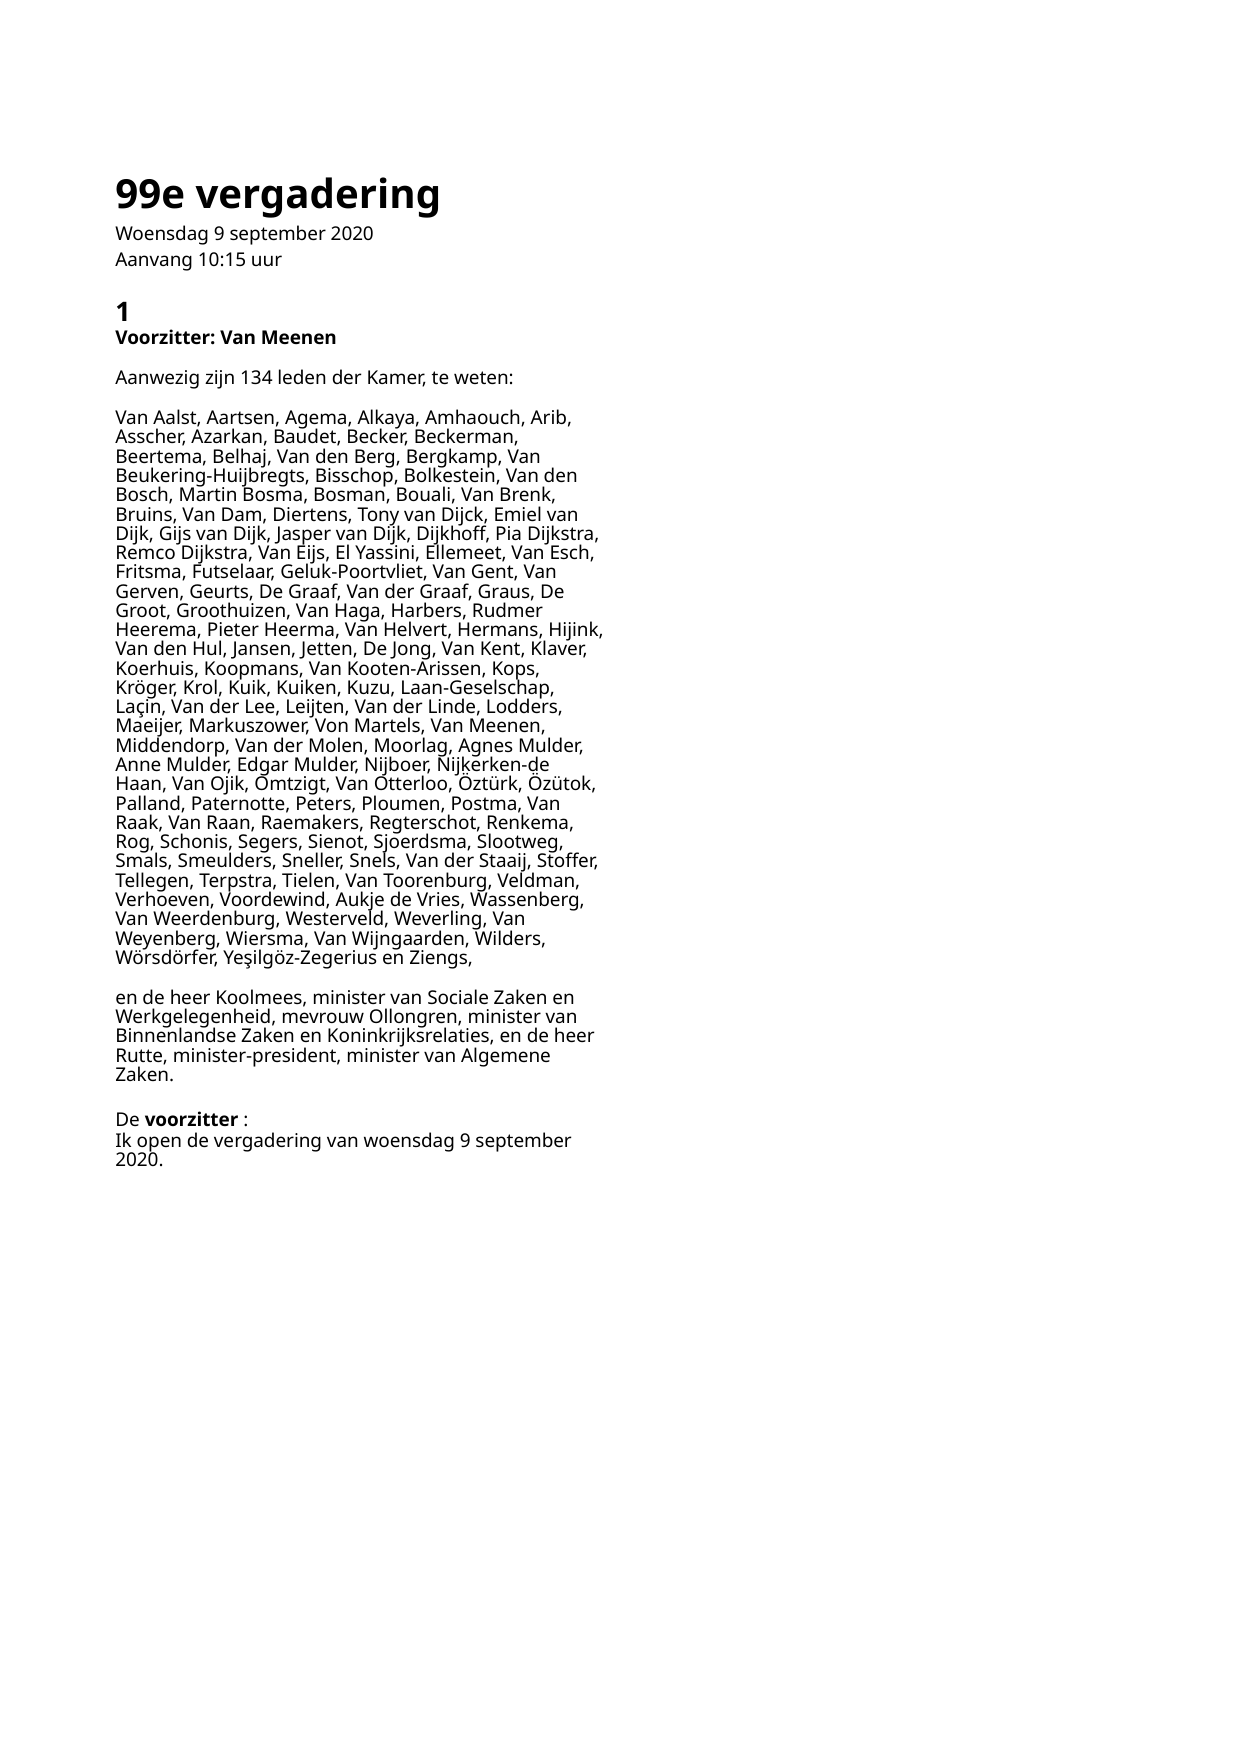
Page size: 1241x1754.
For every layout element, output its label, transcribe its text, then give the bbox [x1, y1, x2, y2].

text Aanvang 10:15 uur [115, 246, 605, 272]
text 1 [115, 292, 605, 329]
text Woensdag 9 september 2020 [115, 220, 605, 246]
text Van Aalst, Aartsen, Agema, Alkaya, Amhaouch, Arib, Asscher, Azarkan, Baudet, Becker, Beckerman, Beertema, Belhaj, Van den Berg, Bergkamp, Van Beukering-Huijbregts, Bisschop, Bolkestein, Van den Bosch, Martin Bosma, Bosman, Bouali, Van Brenk, Bruins, Van Dam, Diertens, Tony van Dijck, Emiel van Dijk, Gijs van Dijk, Jasper van Dijk, Dijkhoff, Pia Dijkstra, Remco Dijkstra, Van Eijs, El Yassini, Ellemeet, Van Esch, Fritsma, Futselaar, Geluk-Poortvliet, Van Gent, Van Gerven, Geurts, De Graaf, Van der Graaf, Graus, De Groot, Groothuizen, Van Haga, Harbers, Rudmer Heerema, Pieter Heerma, Van Helvert, Hermans, Hijink, Van den Hul, Jansen, Jetten, De Jong, Van Kent, Klaver, Koerhuis, Koopmans, Van Kooten-Arissen, Kops, Kröger, Krol, Kuik, Kuiken, Kuzu, Laan-Geselschap, Laçin, Van der Lee, Leijten, Van der Linde, Lodders, Maeijer, Markuszower, Von Martels, Van Meenen, Middendorp, Van der Molen, Moorlag, Agnes Mulder, Anne Mulder, Edgar Mulder, Nijboer, Nijkerken-de Haan, Van Ojik, Omtzigt, Van Otterloo, Öztürk, Özütok, Palland, Paternotte, Peters, Ploumen, Postma, Van Raak, Van Raan, Raemakers, Regterschot, Renkema, Rog, Schonis, Segers, Sienot, Sjoerdsma, Slootweg, Smals, Smeulders, Sneller, Snels, Van der Staaij, Stoffer, Tellegen, Terpstra, Tielen, Van Toorenburg, Veldman, Verhoeven, Voordewind, Aukje de Vries, Wassenberg, Van Weerdenburg, Westerveld, Weverling, Van Weyenberg, Wiersma, Van Wijngaarden, Wilders, Wörsdörfer, Yeşilgöz-Zegerius en Ziengs, [115, 409, 605, 968]
text 99e vergadering [115, 165, 605, 220]
text Voorzitter: Van Meenen [115, 329, 605, 348]
text De voorzitter : [115, 1106, 605, 1132]
text Ik open de vergadering van woensdag 9 september 2020. [115, 1132, 605, 1170]
text Aanwezig zijn 134 leden der Kamer, te weten: [115, 369, 605, 388]
text en de heer Koolmees, minister van Sociale Zaken en Werkgelegenheid, mevrouw Ollongren, minister van Binnenlandse Zaken en Koninkrijksrelaties, en de heer Rutte, minister-president, minister van Algemene Zaken. [115, 989, 605, 1085]
